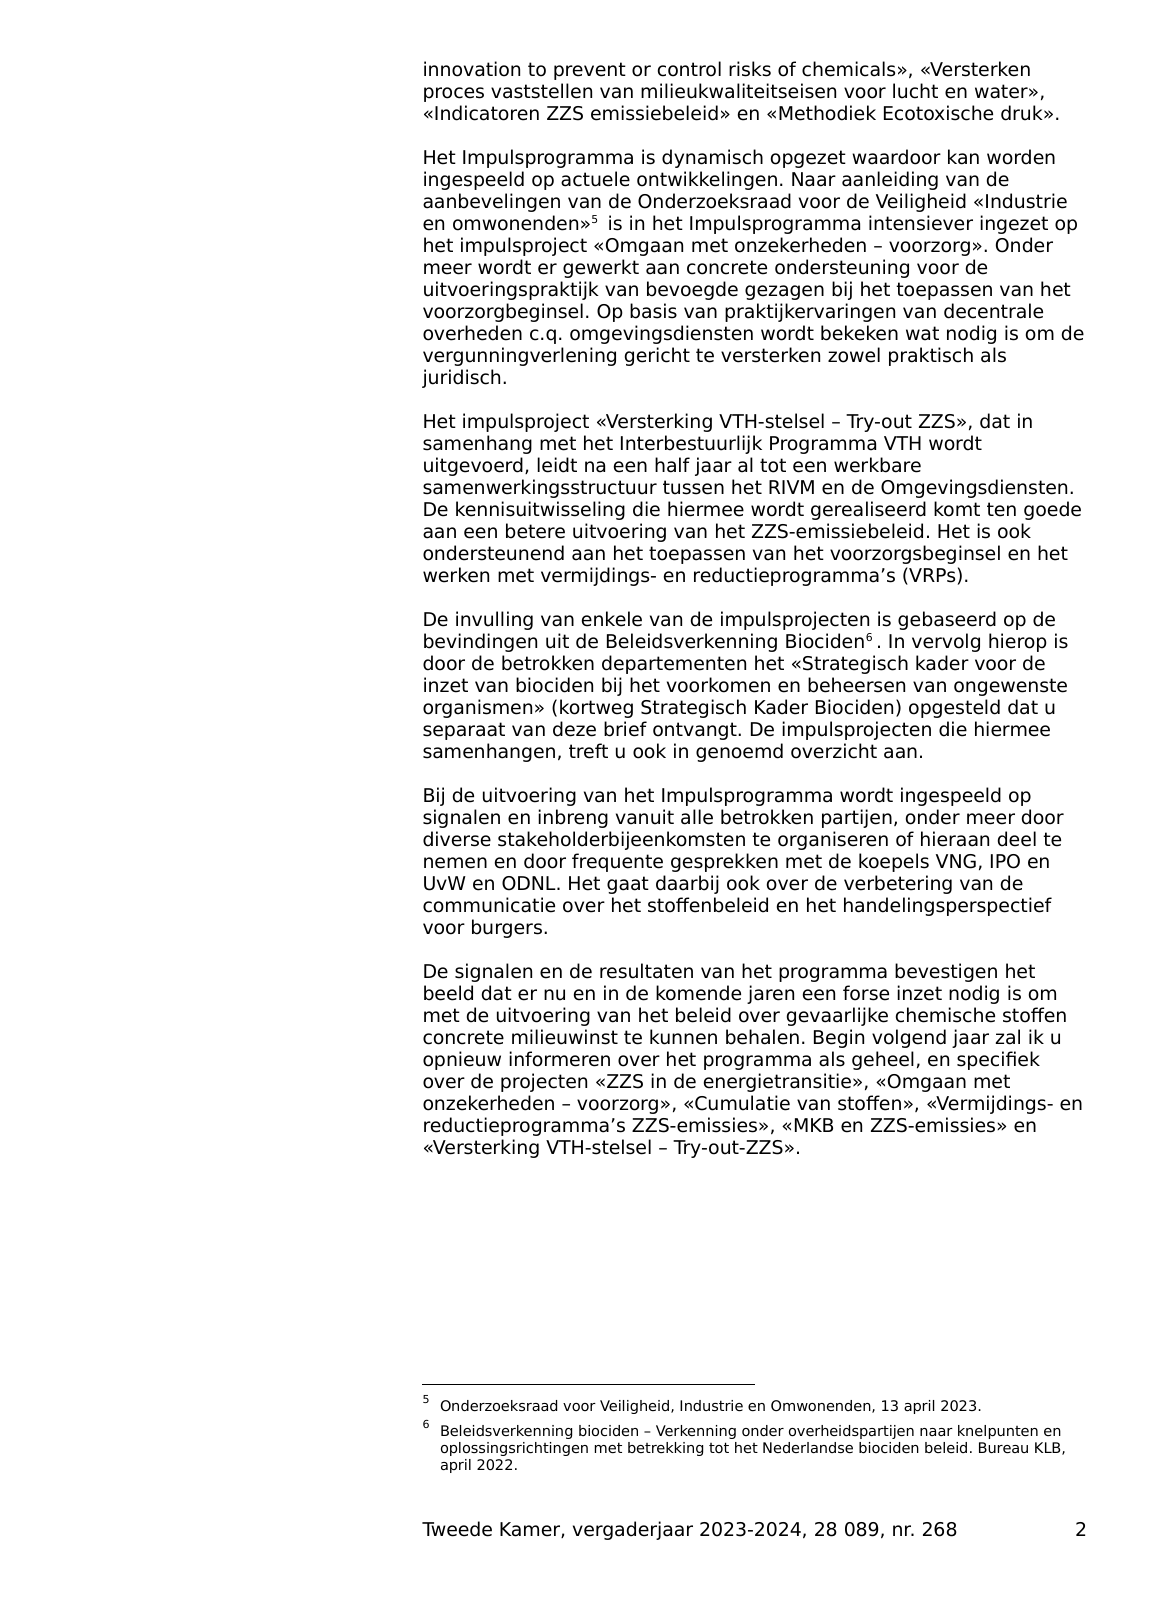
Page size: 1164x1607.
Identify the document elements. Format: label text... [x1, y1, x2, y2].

text Onderzoeksraad voor Veiligheid, Industrie en Omwonenden, 13 april 2023. [422, 1393, 1087, 1416]
text De invulling van enkele van de impulsprojecten is gebaseerd op de bevindingen uit de Beleidsverkenning Biociden. In vervolg hierop is door de betrokken departementen het «Strategisch kader voor de inzet van biociden bij het voorkomen en beheersen van ongewenste organismen» (kortweg Strategisch Kader Biociden) opgesteld dat u separaat van deze brief ontvangt. De impulsprojecten die hiermee samenhangen, treft u ook in genoemd overzicht aan. [422, 609, 1087, 763]
text De signalen en de resultaten van het programma bevestigen het beeld dat er nu en in de komende jaren een forse inzet nodig is om met de uitvoering van het beleid over gevaarlijke chemische stoffen concrete milieuwinst te kunnen behalen. Begin volgend jaar zal ik u opnieuw informeren over het programma als geheel, en specifiek over de projecten «ZZS in de energietransitie», «Omgaan met onzekerheden – voorzorg», «Cumulatie van stoffen», «Vermijdings- en reductieprogramma’s ZZS-emissies», «MKB en ZZS-emissies» en «Versterking VTH-stelsel – Try-out-ZZS». [422, 961, 1087, 1159]
text Beleidsverkenning biociden – Verkenning onder overheidspartijen naar knelpunten en oplossingsrichtingen met betrekking tot het Nederlandse biociden beleid. Bureau KLB, april 2022. [422, 1418, 1087, 1474]
text Het Impulsprogramma is dynamisch opgezet waardoor kan worden ingespeeld op actuele ontwikkelingen. Naar aanleiding van de aanbevelingen van de Onderzoeksraad voor de Veiligheid «Industrie en omwonenden» is in het Impulsprogramma intensiever ingezet op het impulsproject «Omgaan met onzekerheden – voorzorg». Onder meer wordt er gewerkt aan concrete ondersteuning voor de uitvoeringspraktijk van bevoegde gezagen bij het toepassen van het voorzorgbeginsel. Op basis van praktijkervaringen van decentrale overheden c.q. omgevingsdiensten wordt bekeken wat nodig is om de vergunningverlening gericht te versterken zowel praktisch als juridisch. [422, 147, 1087, 389]
text innovation to prevent or control risks of chemicals», «Versterken proces vaststellen van milieukwaliteitseisen voor lucht en water», «Indicatoren ZZS emissiebeleid» en «Methodiek Ecotoxische druk». [422, 59, 1087, 125]
text Bij de uitvoering van het Impulsprogramma wordt ingespeeld op signalen en inbreng vanuit alle betrokken partijen, onder meer door diverse stakeholderbijeenkomsten te organiseren of hieraan deel te nemen en door frequente gesprekken met de koepels VNG, IPO en UvW en ODNL. Het gaat daarbij ook over de verbetering van de communicatie over het stoffenbeleid en het handelingsperspectief voor burgers. [422, 785, 1087, 939]
text Het impulsproject «Versterking VTH-stelsel – Try-out ZZS», dat in samenhang met het Interbestuurlijk Programma VTH wordt uitgevoerd, leidt na een half jaar al tot een werkbare samenwerkingsstructuur tussen het RIVM en de Omgevingsdiensten. De kennisuitwisseling die hiermee wordt gerealiseerd komt ten goede aan een betere uitvoering van het ZZS-emissiebeleid. Het is ook ondersteunend aan het toepassen van het voorzorgsbeginsel en het werken met vermijdings- en reductieprogramma’s (VRPs). [422, 411, 1087, 587]
